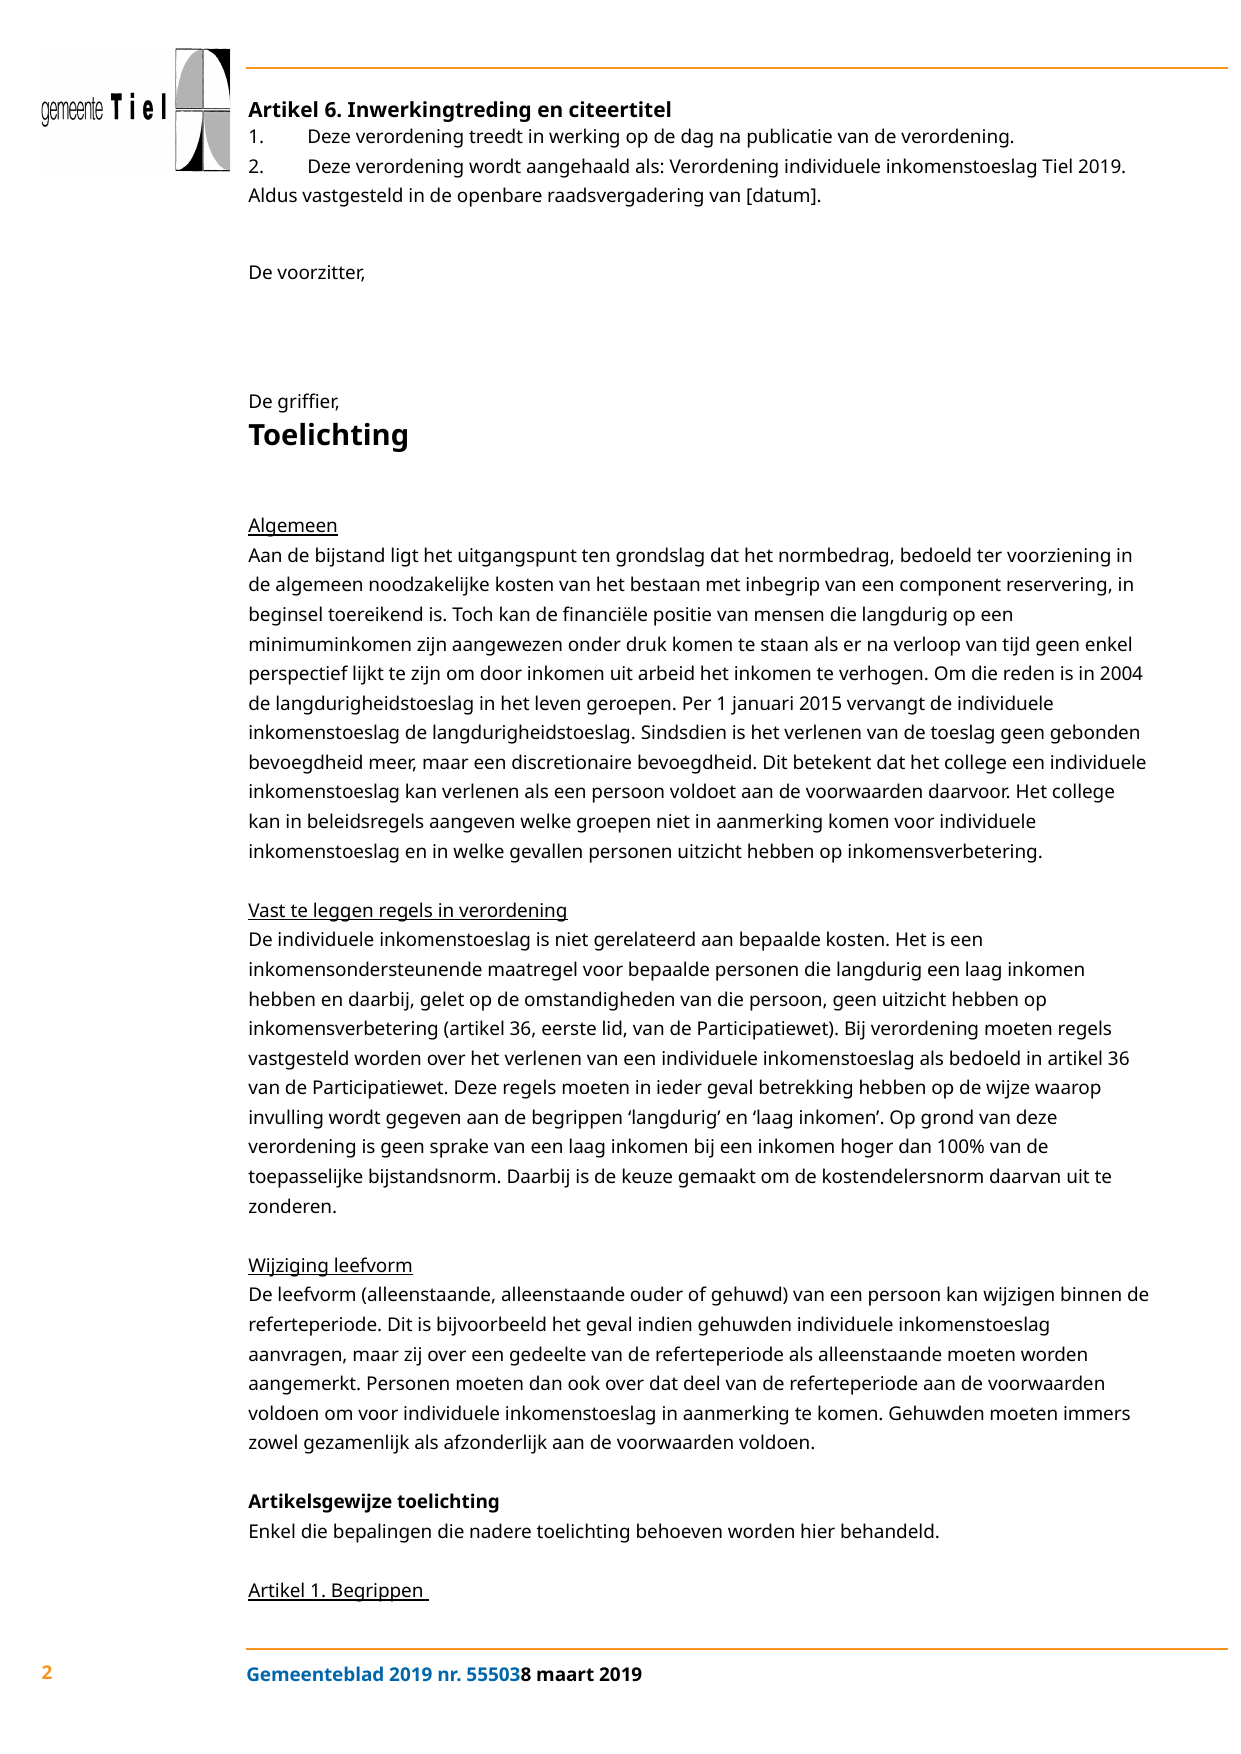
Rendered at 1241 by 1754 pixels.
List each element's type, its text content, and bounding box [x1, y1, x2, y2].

text Aldus vastgesteld in de openbare raadsvergadering van [datum]. [248, 182, 1152, 208]
text De voorzitter, [248, 259, 1152, 285]
text De individuele inkomenstoeslag is niet gerelateerd aan bepaalde kosten. Het is een inkomensondersteunende maatregel voor bepaalde personen die langdurig een laag inkomen hebben en daarbij, gelet op de omstandigheden van die persoon, geen uitzicht hebben op inkomensverbetering (artikel 36, eerste lid, van de Participatiewet). Bij verordening moeten regels vastgesteld worden over het verlenen van een individuele inkomenstoeslag als bedoeld in artikel 36 van de Participatiewet. Deze regels moeten in ieder geval betrekking hebben op de wijze waarop invulling wordt gegeven aan de begrippen ‘langdurig’ en ‘laag inkomen’. Op grond van deze verordening is geen sprake van een laag inkomen bij een inkomen hoger dan 100% van de toepasselijke bijstandsnorm. Daarbij is de keuze gemaakt om de kostendelersnorm daarvan uit te zonderen. [248, 927, 1152, 1218]
text Wijziging leefvorm [248, 1252, 1152, 1278]
text Vast te leggen regels in verordening [248, 897, 1152, 923]
text Artikel 1. Begrippen [248, 1577, 1152, 1603]
text De griffier, [248, 388, 1152, 414]
text Algemeen [248, 512, 1152, 538]
text Artikelsgewijze toelichting [248, 1489, 1152, 1514]
list Deze verordening wordt aangehaald als: Verordening individuele inkomenstoeslag Tiel 2019. [248, 153, 1152, 178]
list Deze verordening treedt in werking op de dag na publicatie van de verordening. [248, 123, 1152, 149]
text Artikel 6. Inwerkingtreding en citeertitel [248, 95, 1152, 123]
text Toelichting [248, 414, 1152, 454]
text Aan de bijstand ligt het uitgangspunt ten grondslag dat het normbedrag, bedoeld ter voorziening in de algemeen noodzakelijke kosten van het bestaan met inbegrip van een component reservering, in beginsel toereikend is. Toch kan de financiële positie van mensen die langdurig op een minimuminkomen zijn aangewezen onder druk komen te staan als er na verloop van tijd geen enkel perspectief lijkt te zijn om door inkomen uit arbeid het inkomen te verhogen. Om die reden is in 2004 de langdurigheidstoeslag in het leven geroepen. Per 1 januari 2015 vervangt de individuele inkomenstoeslag de langdurigheidstoeslag. Sindsdien is het verlenen van de toeslag geen gebonden bevoegdheid meer, maar een discretionaire bevoegdheid. Dit betekent dat het college een individuele inkomenstoeslag kan verlenen als een persoon voldoet aan de voorwaarden daarvoor. Het college kan in beleidsregels aangeven welke groepen niet in aanmerking komen voor individuele inkomenstoeslag en in welke gevallen personen uitzicht hebben op inkomensverbetering. [248, 542, 1152, 863]
picture [41, 47, 231, 172]
text De leefvorm (alleenstaande, alleenstaande ouder of gehuwd) van een persoon kan wijzigen binnen de referteperiode. Dit is bijvoorbeeld het geval indien gehuwden individuele inkomenstoeslag aanvragen, maar zij over een gedeelte van de referteperiode als alleenstaande moeten worden aangemerkt. Personen moeten dan ook over dat deel van de referteperiode aan de voorwaarden voldoen om voor individuele inkomenstoeslag in aanmerking te komen. Gehuwden moeten immers zowel gezamenlijk als afzonderlijk aan de voorwaarden voldoen. [248, 1282, 1152, 1455]
text Enkel die bepalingen die nadere toelichting behoeven worden hier behandeld. [248, 1518, 1152, 1544]
